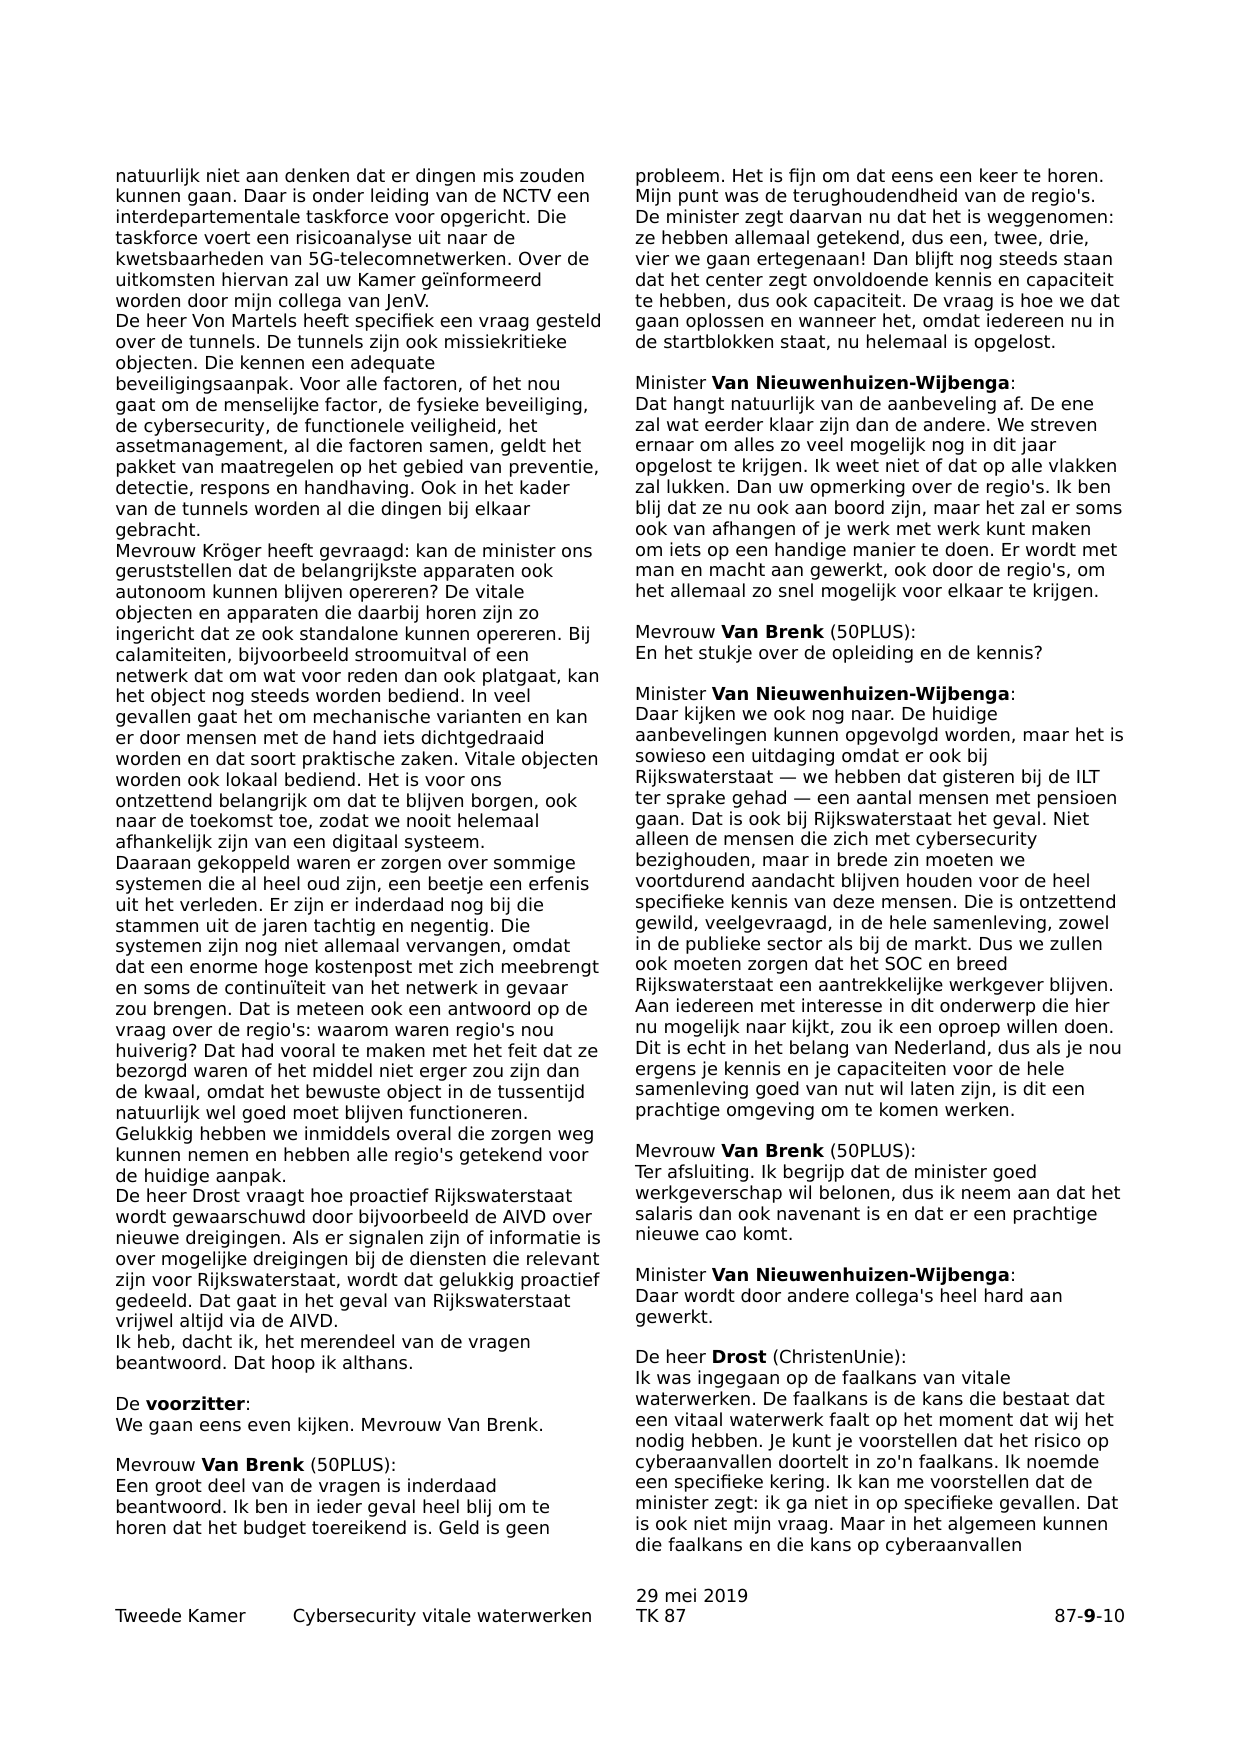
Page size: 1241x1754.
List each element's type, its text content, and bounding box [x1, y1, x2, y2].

text Een groot deel van de vragen is inderdaad beantwoord. Ik ben in ieder geval heel blij om te horen dat het budget toereikend is. Geld is geen [115, 1476, 605, 1538]
text Mevrouw Van Brenk (50PLUS): [115, 1455, 605, 1476]
text Minister Van Nieuwenhuizen-Wijbenga: [635, 373, 1125, 393]
text En het stukje over de opleiding en de kennis? [635, 643, 1125, 663]
text Daar wordt door andere collega's heel hard aan gewerkt. [635, 1286, 1125, 1327]
text Ik was ingegaan op de faalkans van vitale waterwerken. De faalkans is de kans die bestaat dat een vitaal waterwerk faalt op het moment dat wij het nodig hebben. Je kunt je voorstellen dat het risico op cyberaanvallen doortelt in zo'n faalkans. Ik noemde een specifieke kering. Ik kan me voorstellen dat de minister zegt: ik ga niet in op specifieke gevallen. Dat is ook niet mijn vraag. Maar in het algemeen kunnen die faalkans en die kans op cyberaanvallen [635, 1368, 1125, 1556]
text We gaan eens even kijken. Mevrouw Van Brenk. [115, 1414, 605, 1435]
text De heer Drost vraagt hoe proactief Rijkswaterstaat wordt gewaarschuwd door bijvoorbeeld de AIVD over nieuwe dreigingen. Als er signalen zijn of informatie is over mogelijke dreigingen bij de diensten die relevant zijn voor Rijkswaterstaat, wordt dat gelukkig proactief gedeeld. Dat gaat in het geval van Rijkswaterstaat vrijwel altijd via de AIVD. [115, 1186, 605, 1332]
text Dat hangt natuurlijk van de aanbeveling af. De ene zal wat eerder klaar zijn dan de andere. We streven ernaar om alles zo veel mogelijk nog in dit jaar opgelost te krijgen. Ik weet niet of dat op alle vlakken zal lukken. Dan uw opmerking over de regio's. Ik ben blij dat ze nu ook aan boord zijn, maar het zal er soms ook van afhangen of je werk met werk kunt maken om iets op een handige manier te doen. Er wordt met man en macht aan gewerkt, ook door de regio's, om het allemaal zo snel mogelijk voor elkaar te krijgen. [635, 393, 1125, 602]
text Minister Van Nieuwenhuizen-Wijbenga: [635, 1265, 1125, 1286]
text Ter afsluiting. Ik begrijp dat de minister goed werkgeverschap wil belonen, dus ik neem aan dat het salaris dan ook navenant is en dat er een prachtige nieuwe cao komt. [635, 1162, 1125, 1245]
text Ik heb, dacht ik, het merendeel van de vragen beantwoord. Dat hoop ik althans. [115, 1332, 605, 1374]
text De heer Drost (ChristenUnie): [635, 1347, 1125, 1368]
text Mevrouw Kröger heeft gevraagd: kan de minister ons geruststellen dat de belangrijkste apparaten ook autonoom kunnen blijven opereren? De vitale objecten en apparaten die daarbij horen zijn zo ingericht dat ze ook standalone kunnen opereren. Bij calamiteiten, bijvoorbeeld stroomuitval of een netwerk dat om wat voor reden dan ook platgaat, kan het object nog steeds worden bediend. In veel gevallen gaat het om mechanische varianten en kan er door mensen met de hand iets dichtgedraaid worden en dat soort praktische zaken. Vitale objecten worden ook lokaal bediend. Het is voor ons ontzettend belangrijk om dat te blijven borgen, ook naar de toekomst toe, zodat we nooit helemaal afhankelijk zijn van een digitaal systeem. [115, 540, 605, 853]
text Minister Van Nieuwenhuizen-Wijbenga: [635, 683, 1125, 704]
text De heer Von Martels heeft specifiek een vraag gesteld over de tunnels. De tunnels zijn ook missiekritieke objecten. Die kennen een adequate beveiligingsaanpak. Voor alle factoren, of het nou gaat om de menselijke factor, de fysieke beveiliging, de cybersecurity, de functionele veiligheid, het assetmanagement, al die factoren samen, geldt het pakket van maatregelen op het gebied van preventie, detectie, respons en handhaving. Ook in het kader van de tunnels worden al die dingen bij elkaar gebracht. [115, 311, 605, 540]
text probleem. Het is fijn om dat eens een keer te horen. Mijn punt was de terughoudendheid van de regio's. De minister zegt daarvan nu dat het is weggenomen: ze hebben allemaal getekend, dus een, twee, drie, vier we gaan ertegenaan! Dan blijft nog steeds staan dat het center zegt onvoldoende kennis en capaciteit te hebben, dus ook capaciteit. De vraag is hoe we dat gaan oplossen en wanneer het, omdat iedereen nu in de startblokken staat, nu helemaal is opgelost. [635, 165, 1125, 353]
text Daaraan gekoppeld waren er zorgen over sommige systemen die al heel oud zijn, een beetje een erfenis uit het verleden. Er zijn er inderdaad nog bij die stammen uit de jaren tachtig en negentig. Die systemen zijn nog niet allemaal vervangen, omdat dat een enorme hoge kostenpost met zich meebrengt en soms de continuïteit van het netwerk in gevaar zou brengen. Dat is meteen ook een antwoord op de vraag over de regio's: waarom waren regio's nou huiverig? Dat had vooral te maken met het feit dat ze bezorgd waren of het middel niet erger zou zijn dan de kwaal, omdat het bewuste object in de tussentijd natuurlijk wel goed moet blijven functioneren. Gelukkig hebben we inmiddels overal die zorgen weg kunnen nemen en hebben alle regio's getekend voor de huidige aanpak. [115, 853, 605, 1186]
text natuurlijk niet aan denken dat er dingen mis zouden kunnen gaan. Daar is onder leiding van de NCTV een interdepartementale taskforce voor opgericht. Die taskforce voert een risicoanalyse uit naar de kwetsbaarheden van 5G-telecomnetwerken. Over de uitkomsten hiervan zal uw Kamer geïnformeerd worden door mijn collega van JenV. [115, 165, 605, 311]
text Daar kijken we ook nog naar. De huidige aanbevelingen kunnen opgevolgd worden, maar het is sowieso een uitdaging omdat er ook bij Rijkswaterstaat — we hebben dat gisteren bij de ILT ter sprake gehad — een aantal mensen met pensioen gaan. Dat is ook bij Rijkswaterstaat het geval. Niet alleen de mensen die zich met cybersecurity bezighouden, maar in brede zin moeten we voortdurend aandacht blijven houden voor de heel specifieke kennis van deze mensen. Die is ontzettend gewild, veelgevraagd, in de hele samenleving, zowel in de publieke sector als bij de markt. Dus we zullen ook moeten zorgen dat het SOC en breed Rijkswaterstaat een aantrekkelijke werkgever blijven. Aan iedereen met interesse in dit onderwerp die hier nu mogelijk naar kijkt, zou ik een oproep willen doen. Dit is echt in het belang van Nederland, dus als je nou ergens je kennis en je capaciteiten voor de hele samenleving goed van nut wil laten zijn, is dit een prachtige omgeving om te komen werken. [635, 704, 1125, 1121]
text Mevrouw Van Brenk (50PLUS): [635, 1141, 1125, 1162]
text De voorzitter: [115, 1394, 605, 1414]
text Mevrouw Van Brenk (50PLUS): [635, 622, 1125, 643]
